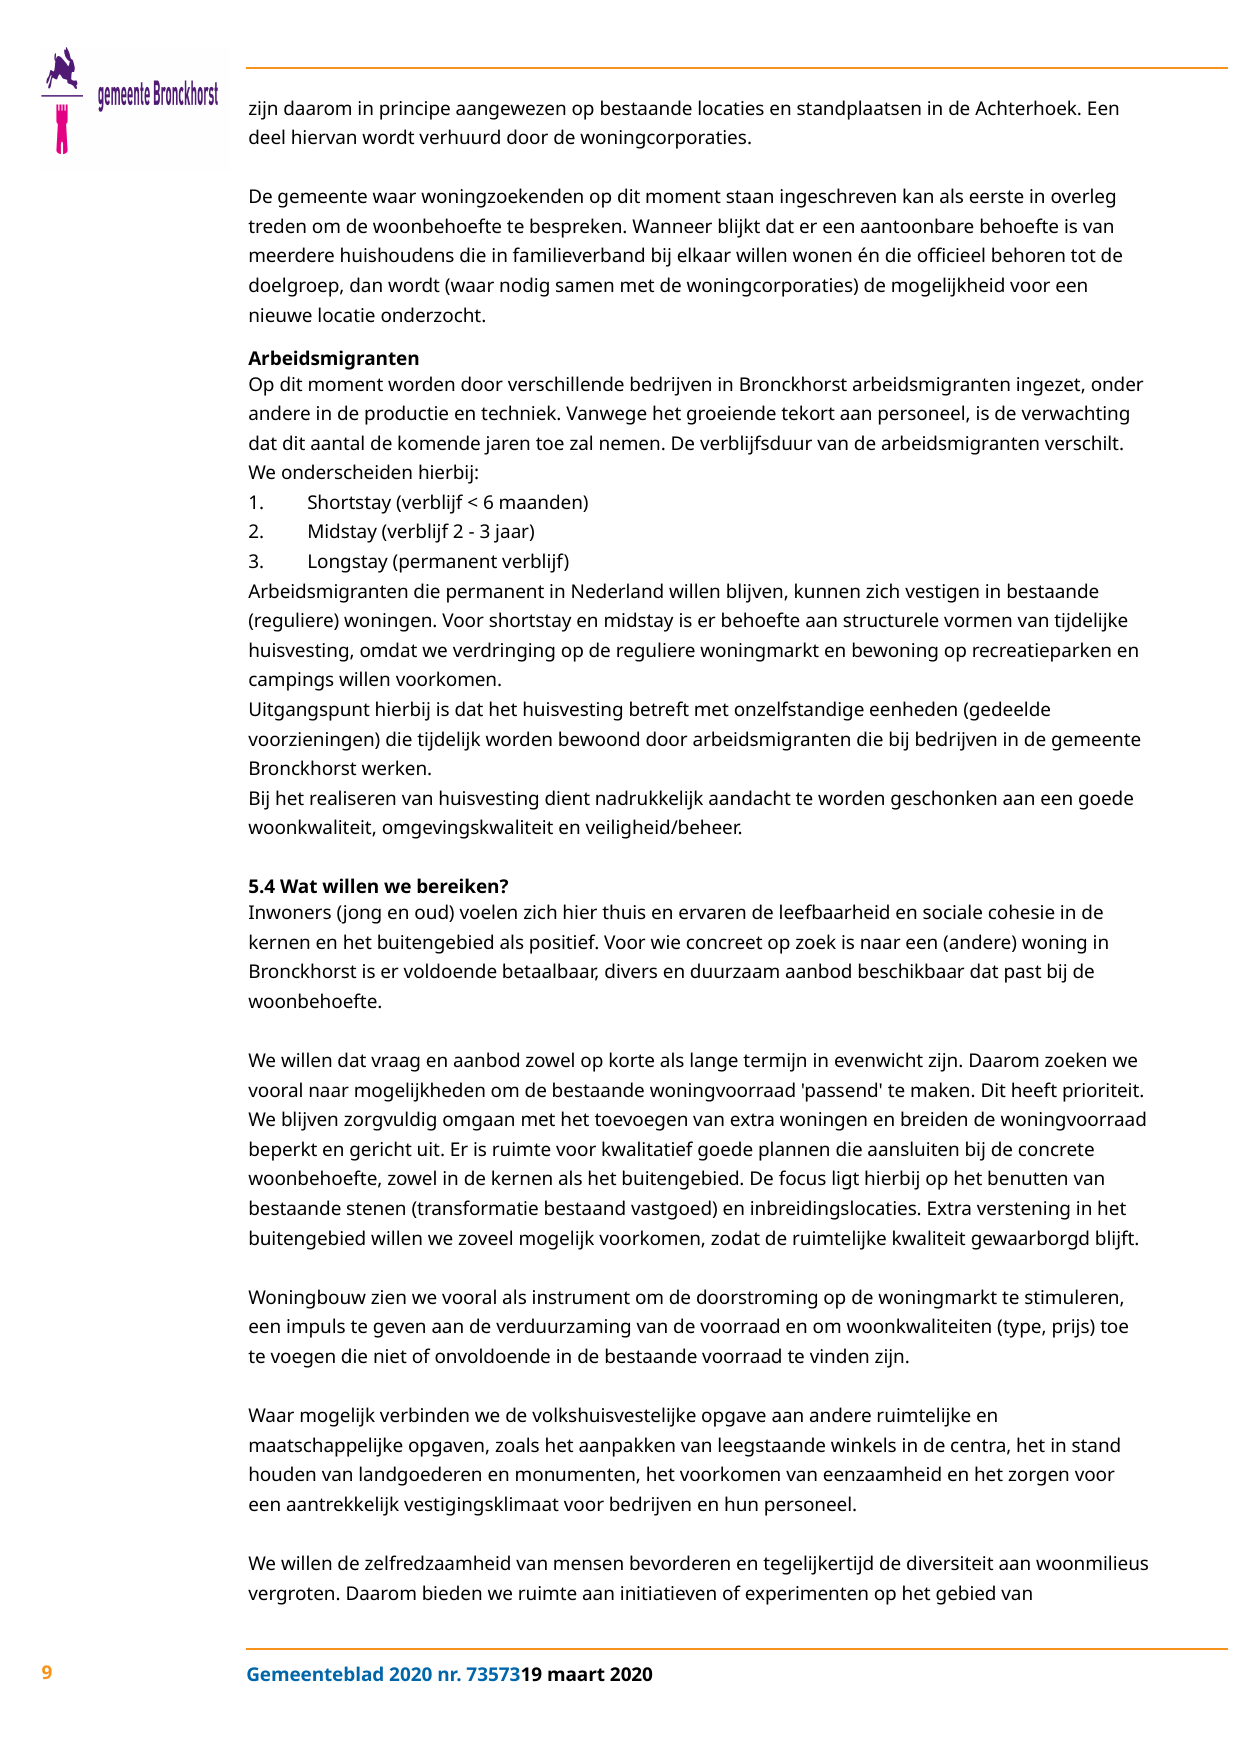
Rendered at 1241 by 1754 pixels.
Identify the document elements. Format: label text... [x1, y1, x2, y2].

text Arbeidsmigranten die permanent in Nederland willen blijven, kunnen zich vestigen in bestaande (reguliere) woningen. Voor shortstay en midstay is er behoefte aan structurele vormen van tijdelijke huisvesting, omdat we verdringing op de reguliere woningmarkt en bewoning op recreatieparken en campings willen voorkomen. [248, 578, 1152, 692]
list Midstay (verblijf 2 - 3 jaar) [248, 519, 1152, 544]
text Woningbouw zien we vooral als instrument om de doorstroming op de woningmarkt te stimuleren, een impuls te geven aan de verduurzaming van de voorraad en om woonkwaliteiten (type, prijs) toe te voegen die niet of onvoldoende in de bestaande voorraad te vinden zijn. [248, 1284, 1152, 1369]
text zijn daarom in principe aangewezen op bestaande locaties en standplaatsen in de Achterhoek. Een deel hiervan wordt verhuurd door de woningcorporaties. [248, 95, 1152, 150]
text Waar mogelijk verbinden we de volkshuisvestelijke opgave aan andere ruimtelijke en maatschappelijke opgaven, zoals het aanpakken van leegstaande winkels in de centra, het in stand houden van landgoederen en monumenten, het voorkomen van eenzaamheid en het zorgen voor een aantrekkelijk vestigingsklimaat voor bedrijven en hun personeel. [248, 1402, 1152, 1517]
list Shortstay (verblijf < 6 maanden) [248, 489, 1152, 515]
text Inwoners (jong en oud) voelen zich hier thuis en ervaren de leefbaarheid en sociale cohesie in de kernen en het buitengebied als positief. Voor wie concreet op zoek is naar een (andere) woning in Bronckhorst is er voldoende betaalbaar, divers en duurzaam aanbod beschikbaar dat past bij de woonbehoefte. [248, 899, 1152, 1014]
text Uitgangspunt hierbij is dat het huisvesting betreft met onzelfstandige eenheden (gedeelde voorzieningen) die tijdelijk worden bewoond door arbeidsmigranten die bij bedrijven in de gemeente Bronckhorst werken. [248, 696, 1152, 781]
text We blijven zorgvuldig omgaan met het toevoegen van extra woningen en breiden de woningvoorraad beperkt en gericht uit. Er is ruimte voor kwalitatief goede plannen die aansluiten bij de concrete woonbehoefte, zowel in de kernen als het buitengebied. De focus ligt hierbij op het benutten van bestaande stenen (transformatie bestaand vastgoed) en inbreidingslocaties. Extra verstening in het buitengebied willen we zoveel mogelijk voorkomen, zodat de ruimtelijke kwaliteit gewaarborgd blijft. [248, 1106, 1152, 1251]
text We willen de zelfredzaamheid van mensen bevorderen en tegelijkertijd de diversiteit aan woonmilieus vergroten. Daarom bieden we ruimte aan initiatieven of experimenten op het gebied van [248, 1550, 1152, 1606]
text 5.4 Wat willen we bereiken? [248, 874, 1152, 899]
text Bij het realiseren van huisvesting dient nadrukkelijk aandacht te worden geschonken aan een goede woonkwaliteit, omgevingskwaliteit en veiligheid/beheer. [248, 785, 1152, 840]
text Arbeidsmigranten [248, 345, 1152, 371]
text We willen dat vraag en aanbod zowel op korte als lange termijn in evenwicht zijn. Daarom zoeken we vooral naar mogelijkheden om de bestaande woningvoorraad 'passend' te maken. Dit heeft prioriteit. [248, 1047, 1152, 1103]
picture [41, 47, 231, 172]
text Op dit moment worden door verschillende bedrijven in Bronckhorst arbeidsmigranten ingezet, onder andere in de productie en techniek. Vanwege het groeiende tekort aan personeel, is de verwachting dat dit aantal de komende jaren toe zal nemen. De verblijfsduur van de arbeidsmigranten verschilt. We onderscheiden hierbij: [248, 371, 1152, 485]
list Longstay (permanent verblijf) [248, 548, 1152, 574]
text De gemeente waar woningzoekenden op dit moment staan ingeschreven kan als eerste in overleg treden om de woonbehoefte te bespreken. Wanneer blijkt dat er een aantoonbare behoefte is van meerdere huishoudens die in familieverband bij elkaar willen wonen én die officieel behoren tot de doelgroep, dan wordt (waar nodig samen met de woningcorporaties) de mogelijkheid voor een nieuwe locatie onderzocht. [248, 183, 1152, 328]
